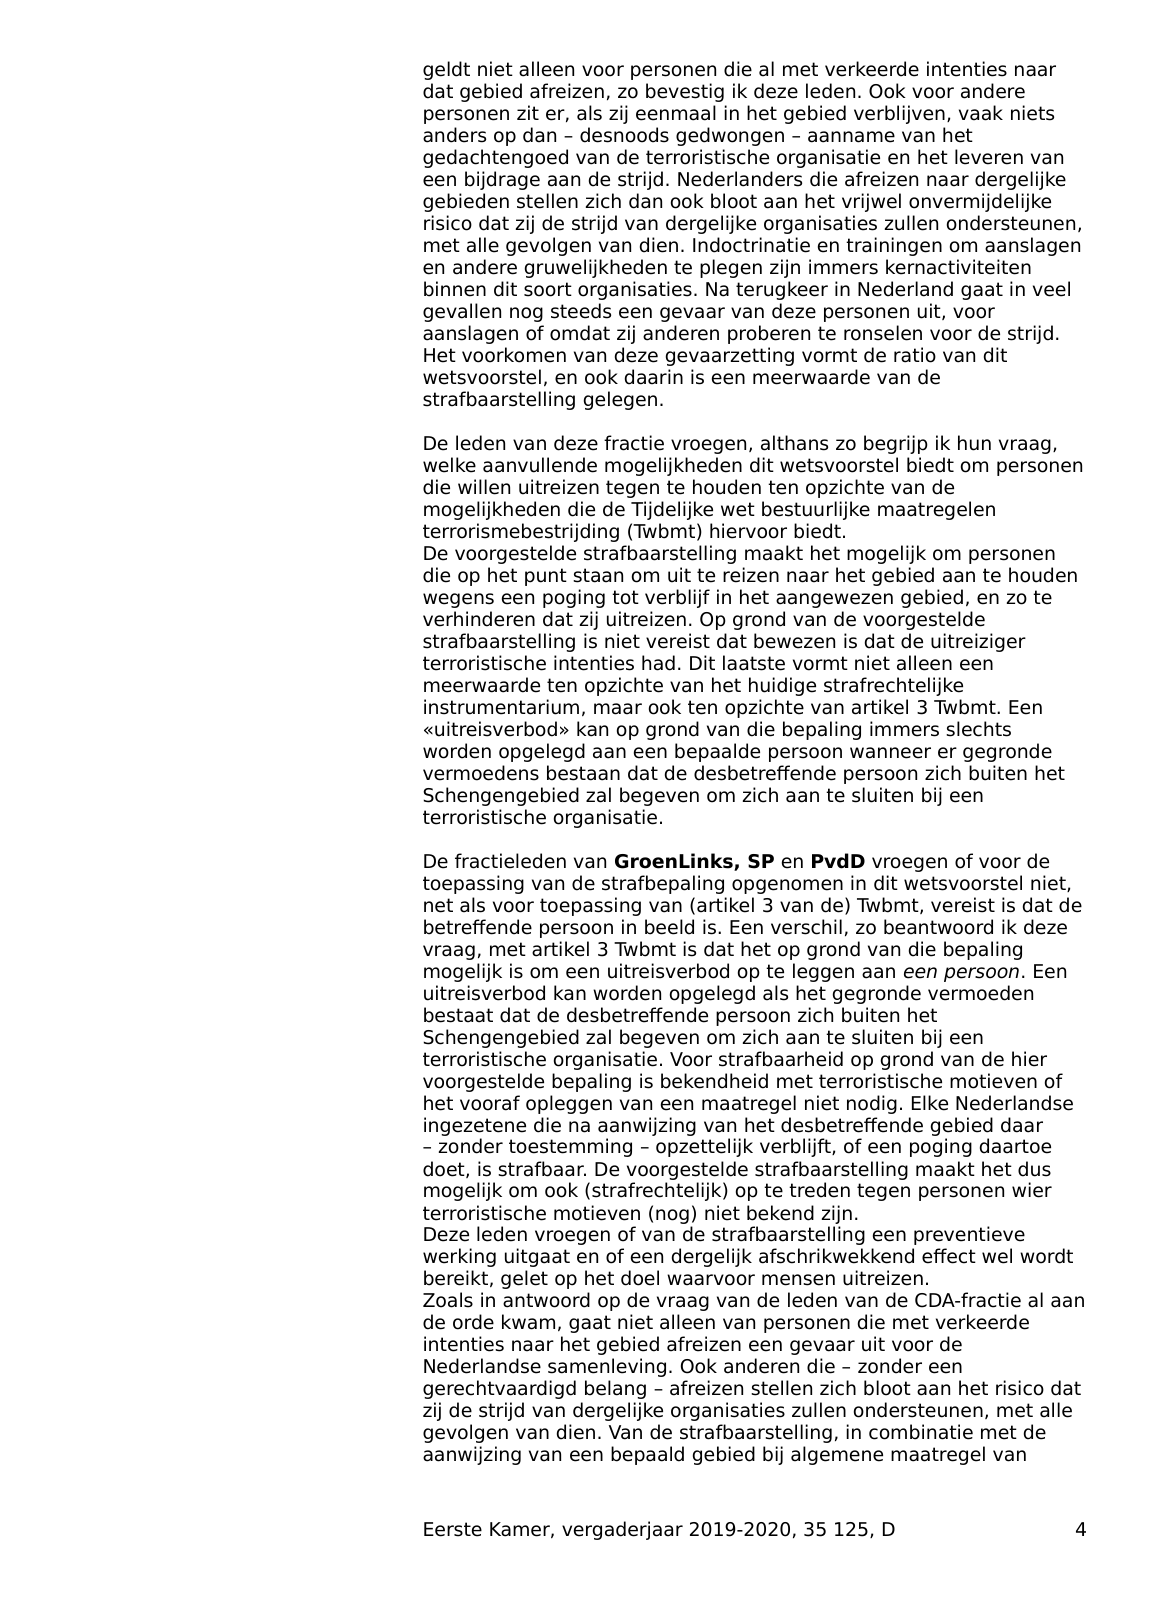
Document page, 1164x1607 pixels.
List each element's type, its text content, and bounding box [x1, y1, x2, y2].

text Zoals in antwoord op de vraag van de leden van de CDA-fractie al aan de orde kwam, gaat niet alleen van personen die met verkeerde intenties naar het gebied afreizen een gevaar uit voor de Nederlandse samenleving. Ook anderen die – zonder een gerechtvaardigd belang – afreizen stellen zich bloot aan het risico dat zij de strijd van dergelijke organisaties zullen ondersteunen, met alle gevolgen van dien. Van de strafbaarstelling, in combinatie met de aanwijzing van een bepaald gebied bij algemene maatregel van [422, 1290, 1087, 1466]
text geldt niet alleen voor personen die al met verkeerde intenties naar dat gebied afreizen, zo bevestig ik deze leden. Ook voor andere personen zit er, als zij eenmaal in het gebied verblijven, vaak niets anders op dan – desnoods gedwongen – aanname van het gedachtengoed van de terroristische organisatie en het leveren van een bijdrage aan de strijd. Nederlanders die afreizen naar dergelijke gebieden stellen zich dan ook bloot aan het vrijwel onvermijdelijke risico dat zij de strijd van dergelijke organisaties zullen ondersteunen, met alle gevolgen van dien. Indoctrinatie en trainingen om aanslagen en andere gruwelijkheden te plegen zijn immers kernactiviteiten binnen dit soort organisaties. Na terugkeer in Nederland gaat in veel gevallen nog steeds een gevaar van deze personen uit, voor aanslagen of omdat zij anderen proberen te ronselen voor de strijd. Het voorkomen van deze gevaarzetting vormt de ratio van dit wetsvoorstel, en ook daarin is een meerwaarde van de strafbaarstelling gelegen. [422, 59, 1087, 411]
text De fractieleden van GroenLinks, SP en PvdD vroegen of voor de toepassing van de strafbepaling opgenomen in dit wetsvoorstel niet, net als voor toepassing van (artikel 3 van de) Twbmt, vereist is dat de betreffende persoon in beeld is. Een verschil, zo beantwoord ik deze vraag, met artikel 3 Twbmt is dat het op grond van die bepaling mogelijk is om een uitreisverbod op te leggen aan een persoon. Een uitreisverbod kan worden opgelegd als het gegronde vermoeden bestaat dat de desbetreffende persoon zich buiten het Schengengebied zal begeven om zich aan te sluiten bij een terroristische organisatie. Voor strafbaarheid op grond van de hier voorgestelde bepaling is bekendheid met terroristische motieven of het vooraf opleggen van een maatregel niet nodig. Elke Nederlandse ingezetene die na aanwijzing van het desbetreffende gebied daar – zonder toestemming – opzettelijk verblijft, of een poging daartoe doet, is strafbaar. De voorgestelde strafbaarstelling maakt het dus mogelijk om ook (strafrechtelijk) op te treden tegen personen wier terroristische motieven (nog) niet bekend zijn. [422, 851, 1087, 1224]
text De voorgestelde strafbaarstelling maakt het mogelijk om personen die op het punt staan om uit te reizen naar het gebied aan te houden wegens een poging tot verblijf in het aangewezen gebied, en zo te verhinderen dat zij uitreizen. Op grond van de voorgestelde strafbaarstelling is niet vereist dat bewezen is dat de uitreiziger terroristische intenties had. Dit laatste vormt niet alleen een meerwaarde ten opzichte van het huidige strafrechtelijke instrumentarium, maar ook ten opzichte van artikel 3 Twbmt. Een «uitreisverbod» kan op grond van die bepaling immers slechts worden opgelegd aan een bepaalde persoon wanneer er gegronde vermoedens bestaan dat de desbetreffende persoon zich buiten het Schengengebied zal begeven om zich aan te sluiten bij een terroristische organisatie. [422, 543, 1087, 828]
text Deze leden vroegen of van de strafbaarstelling een preventieve werking uitgaat en of een dergelijk afschrikwekkend effect wel wordt bereikt, gelet op het doel waarvoor mensen uitreizen. [422, 1224, 1087, 1290]
text De leden van deze fractie vroegen, althans zo begrijp ik hun vraag, welke aanvullende mogelijkheden dit wetsvoorstel biedt om personen die willen uitreizen tegen te houden ten opzichte van de mogelijkheden die de Tijdelijke wet bestuurlijke maatregelen terrorismebestrijding (Twbmt) hiervoor biedt. [422, 433, 1087, 543]
